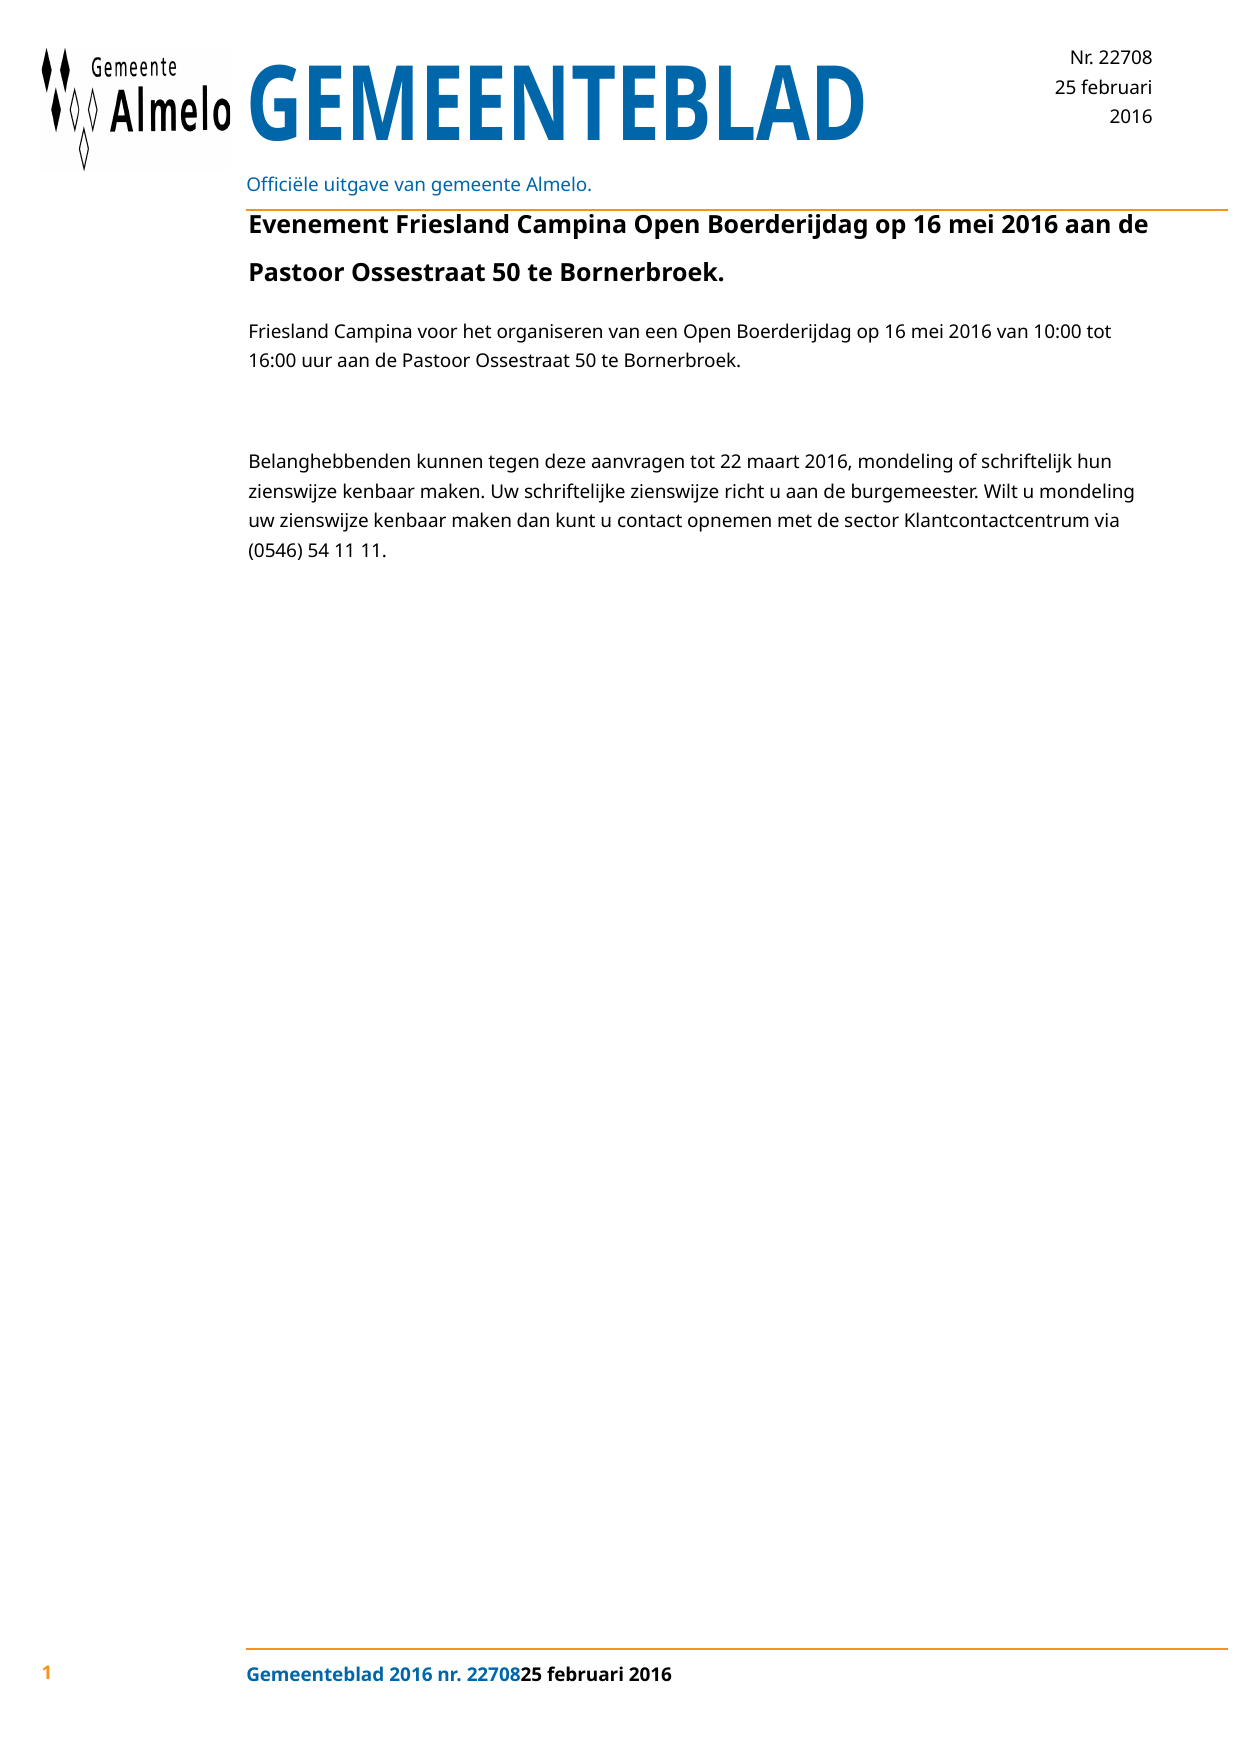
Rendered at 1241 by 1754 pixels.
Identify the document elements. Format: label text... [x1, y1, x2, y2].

text Friesland Campina voor het organiseren van een Open Boerderijdag op 16 mei 2016 van 10:00 tot 16:00 uur aan de Pastoor Ossestraat 50 te Bornerbroek. [248, 318, 1152, 373]
picture [41, 47, 231, 172]
text Belanghebbenden kunnen tegen deze aanvragen tot 22 maart 2016, mondeling of schriftelijk hun zienswijze kenbaar maken. Uw schriftelijke zienswijze richt u aan de burgemeester. Wilt u mondeling uw zienswijze kenbaar maken dan kunt u contact opnemen met de sector Klantcontactcentrum via (0546) 54 11 11. [248, 448, 1152, 563]
text Evenement Friesland Campina Open Boerderijdag op 16 mei 2016 aan de Pastoor Ossestraat 50 te Bornerbroek. [248, 211, 1152, 288]
